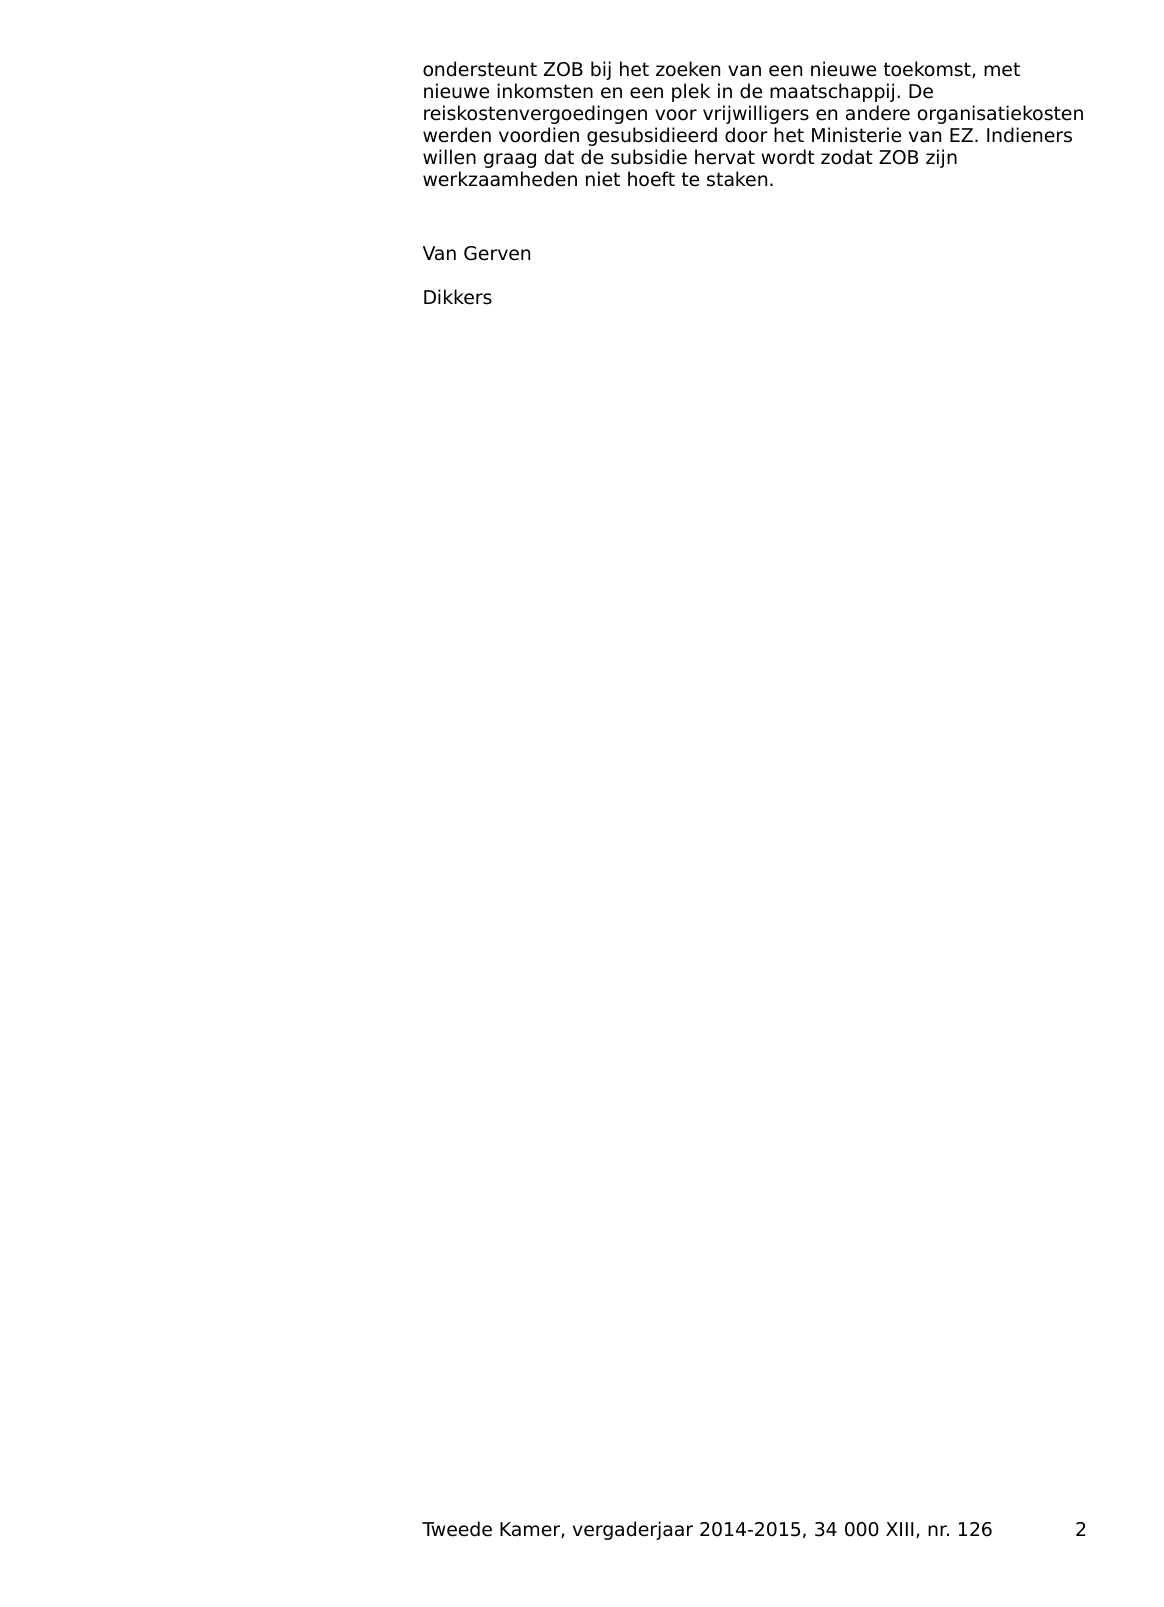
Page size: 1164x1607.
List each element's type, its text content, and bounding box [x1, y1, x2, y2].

text Van Gerven Dikkers [422, 221, 1087, 309]
text ondersteunt ZOB bij het zoeken van een nieuwe toekomst, met nieuwe inkomsten en een plek in de maatschappij. De reiskostenvergoedingen voor vrijwilligers en andere organisatiekosten werden voordien gesubsidieerd door het Ministerie van EZ. Indieners willen graag dat de subsidie hervat wordt zodat ZOB zijn werkzaamheden niet hoeft te staken. [422, 59, 1087, 191]
